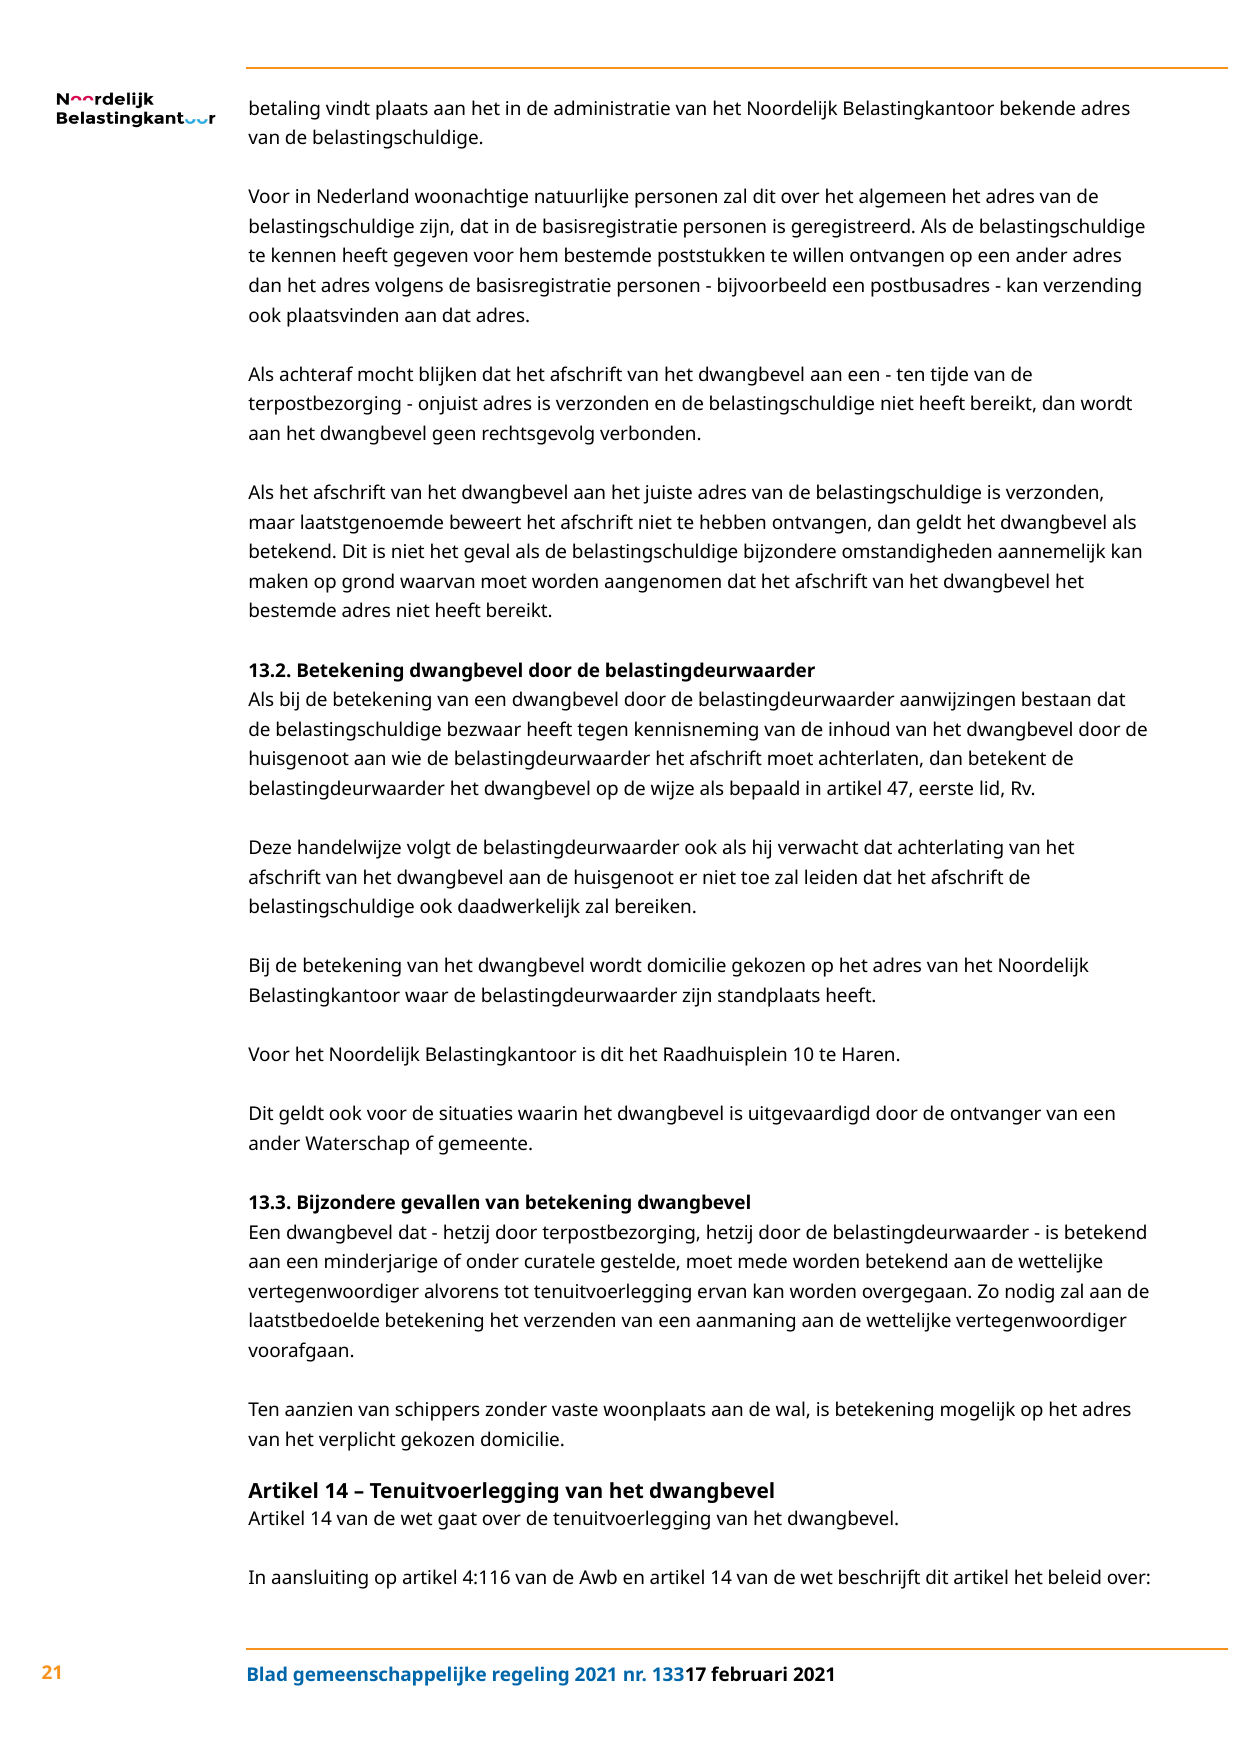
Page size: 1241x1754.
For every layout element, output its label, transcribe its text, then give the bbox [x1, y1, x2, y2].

text 13.3. Bijzondere gevallen van betekening dwangbevel [248, 1189, 1152, 1215]
text Voor in Nederland woonachtige natuurlijke personen zal dit over het algemeen het adres van de belastingschuldige zijn, dat in de basisregistratie personen is geregistreerd. Als de belastingschuldige te kennen heeft gegeven voor hem bestemde poststukken te willen ontvangen op een ander adres dan het adres volgens de basisregistratie personen - bijvoorbeeld een postbusadres - kan verzending ook plaatsvinden aan dat adres. [248, 183, 1152, 328]
text betaling vindt plaats aan het in de administratie van het Noordelijk Belastingkantoor bekende adres van de belastingschuldige. [248, 95, 1152, 150]
text Een dwangbevel dat - hetzij door terpostbezorging, hetzij door de belastingdeurwaarder - is betekend aan een minderjarige of onder curatele gestelde, moet mede worden betekend aan de wettelijke vertegenwoordiger alvorens tot tenuitvoerlegging ervan kan worden overgegaan. Zo nodig zal aan de laatstbedoelde betekening het verzenden van een aanmaning aan de wettelijke vertegenwoordiger voorafgaan. [248, 1219, 1152, 1363]
text Artikel 14 van de wet gaat over de tenuitvoerlegging van het dwangbevel. [248, 1505, 1152, 1531]
text Als het afschrift van het dwangbevel aan het juiste adres van de belastingschuldige is verzonden, maar laatstgenoemde beweert het afschrift niet te hebben ontvangen, dan geldt het dwangbevel als betekend. Dit is niet het geval als de belastingschuldige bijzondere omstandigheden aannemelijk kan maken op grond waarvan moet worden aangenomen dat het afschrift van het dwangbevel het bestemde adres niet heeft bereikt. [248, 479, 1152, 623]
text Deze handelwijze volgt de belastingdeurwaarder ook als hij verwacht dat achterlating van het afschrift van het dwangbevel aan de huisgenoot er niet toe zal leiden dat het afschrift de belastingschuldige ook daadwerkelijk zal bereiken. [248, 834, 1152, 919]
picture [41, 47, 231, 172]
text Bij de betekening van het dwangbevel wordt domicilie gekozen op het adres van het Noordelijk Belastingkantoor waar de belastingdeurwaarder zijn standplaats heeft. [248, 953, 1152, 1008]
text Als achteraf mocht blijken dat het afschrift van het dwangbevel aan een - ten tijde van de terpostbezorging - onjuist adres is verzonden en de belastingschuldige niet heeft bereikt, dan wordt aan het dwangbevel geen rechtsgevolg verbonden. [248, 361, 1152, 446]
text 13.2. Betekening dwangbevel door de belastingdeurwaarder [248, 657, 1152, 683]
text Artikel 14 – Tenuitvoerlegging van het dwangbevel [248, 1476, 1152, 1505]
text In aansluiting op artikel 4:116 van de Awb en artikel 14 van de wet beschrijft dit artikel het beleid over: [248, 1564, 1152, 1590]
text Ten aanzien van schippers zonder vaste woonplaats aan de wal, is betekening mogelijk op het adres van het verplicht gekozen domicilie. [248, 1396, 1152, 1452]
text Als bij de betekening van een dwangbevel door de belastingdeurwaarder aanwijzingen bestaan dat de belastingschuldige bezwaar heeft tegen kennisneming van de inhoud van het dwangbevel door de huisgenoot aan wie de belastingdeurwaarder het afschrift moet achterlaten, dan betekent de belastingdeurwaarder het dwangbevel op de wijze als bepaald in artikel 47, eerste lid, Rv. [248, 686, 1152, 801]
text Voor het Noordelijk Belastingkantoor is dit het Raadhuisplein 10 te Haren. [248, 1041, 1152, 1067]
text Dit geldt ook voor de situaties waarin het dwangbevel is uitgevaardigd door de ontvanger van een ander Waterschap of gemeente. [248, 1101, 1152, 1156]
